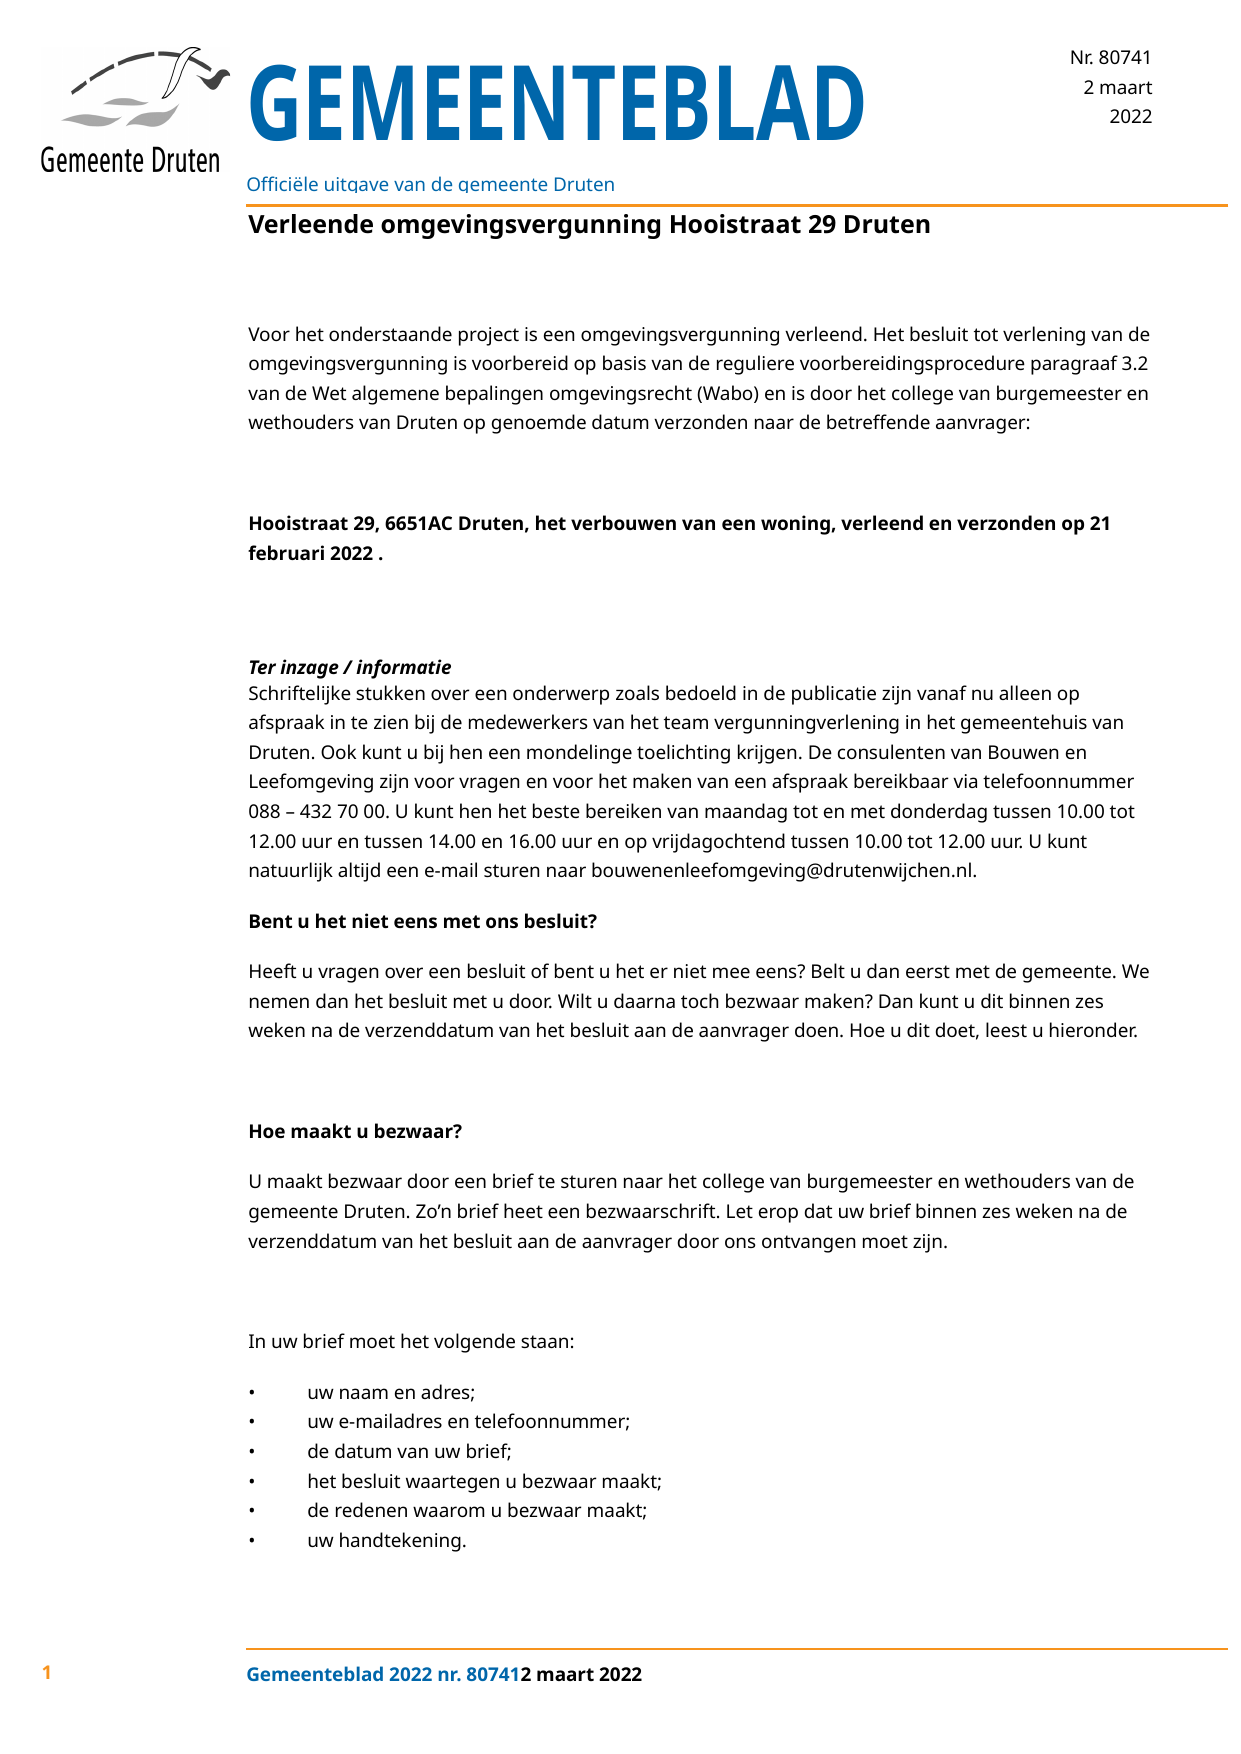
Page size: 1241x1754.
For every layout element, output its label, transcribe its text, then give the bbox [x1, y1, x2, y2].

text U maakt bezwaar door een brief te sturen naar het college van burgemeester en wethouders van de gemeente Druten. Zo’n brief heet een bezwaarschrift. Let erop dat uw brief binnen zes weken na de verzenddatum van het besluit aan de aanvrager door ons ontvangen moet zijn. [248, 1169, 1152, 1254]
list uw e-mailadres en telefoonnummer; [248, 1409, 1152, 1434]
text Bent u het niet eens met ons besluit? [248, 908, 1152, 934]
text Heeft u vragen over een besluit of bent u het er niet mee eens? Belt u dan eerst met de gemeente. We nemen dan het besluit met u door. Wilt u daarna toch bezwaar maken? Dan kunt u dit binnen zes weken na de verzenddatum van het besluit aan de aanvrager doen. Hoe u dit doet, leest u hieronder. [248, 958, 1152, 1043]
text Ter inzage / informatie [248, 654, 1152, 680]
text Voor het onderstaande project is een omgevingsvergunning verleend. Het besluit tot verlening van de omgevingsvergunning is voorbereid op basis van de reguliere voorbereidingsprocedure paragraaf 3.2 van de Wet algemene bepalingen omgevingsrecht (Wabo) en is door het college van burgemeester en wethouders van Druten op genoemde datum verzonden naar de betreffende aanvrager: [248, 321, 1152, 435]
list de redenen waarom u bezwaar maakt; [248, 1497, 1152, 1523]
list uw naam en adres; [248, 1379, 1152, 1405]
text Verleende omgevingsvergunning Hooistraat 29 Druten [248, 207, 1152, 241]
text In uw brief moet het volgende staan: [248, 1329, 1152, 1354]
text Hoe maakt u bezwaar? [248, 1118, 1152, 1144]
picture [41, 47, 231, 172]
list uw handtekening. [248, 1527, 1152, 1553]
list het besluit waartegen u bezwaar maakt; [248, 1468, 1152, 1494]
list de datum van uw brief; [248, 1438, 1152, 1464]
text Hooistraat 29, 6651AC Druten, het verbouwen van een woning, verleend en verzonden op 21 februari 2022 . [248, 510, 1152, 566]
text Schriftelijke stukken over een onderwerp zoals bedoeld in de publicatie zijn vanaf nu alleen op afspraak in te zien bij de medewerkers van het team vergunningverlening in het gemeentehuis van Druten. Ook kunt u bij hen een mondelinge toelichting krijgen. De consulenten van Bouwen en Leefomgeving zijn voor vragen en voor het maken van een afspraak bereikbaar via telefoonnummer 088 – 432 70 00. U kunt hen het beste bereiken van maandag tot en met donderdag tussen 10.00 tot 12.00 uur en tussen 14.00 en 16.00 uur en op vrijdagochtend tussen 10.00 tot 12.00 uur. U kunt natuurlijk altijd een e-mail sturen naar bouwenenleefomgeving@drutenwijchen.nl. [248, 680, 1152, 883]
